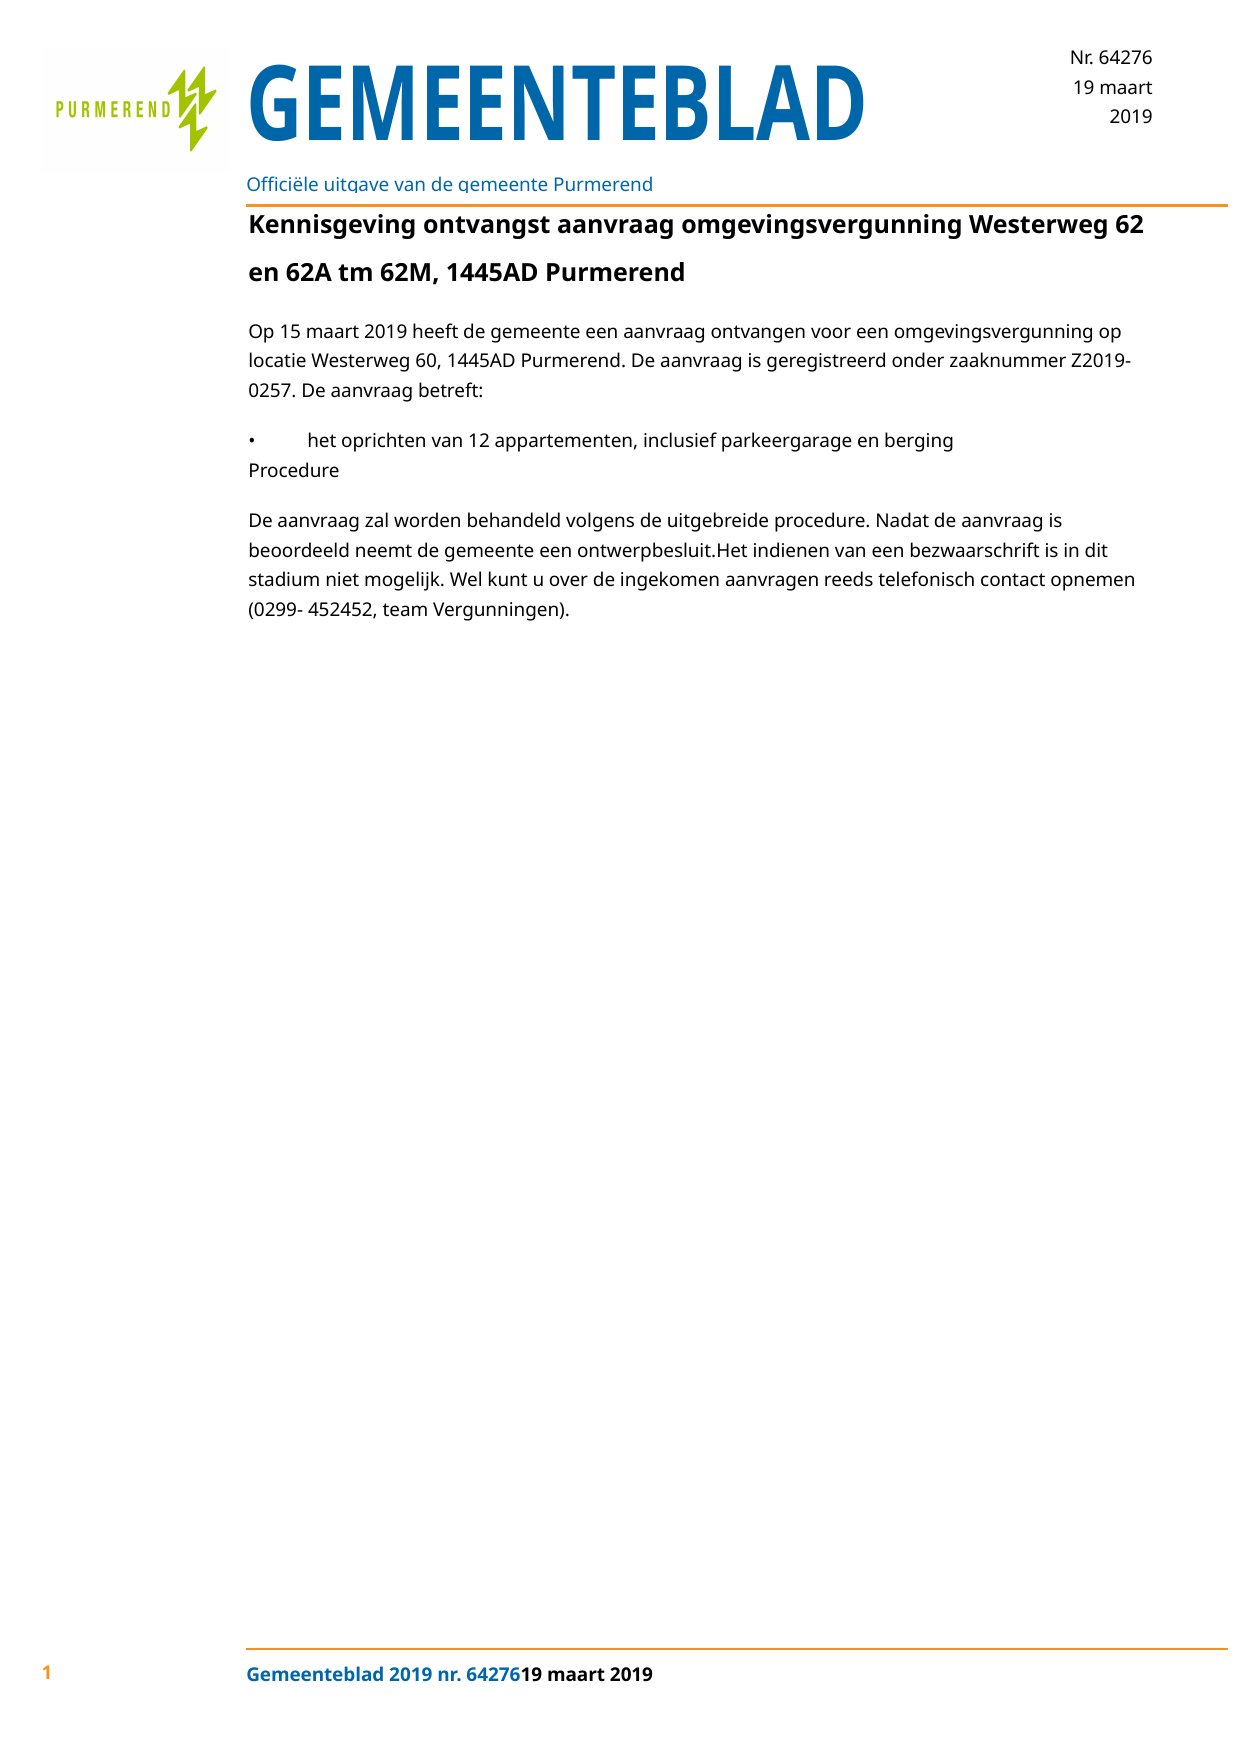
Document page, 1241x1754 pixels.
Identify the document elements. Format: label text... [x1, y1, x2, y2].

list het oprichten van 12 appartementen, inclusief parkeergarage en berging [248, 427, 1152, 453]
text Op 15 maart 2019 heeft de gemeente een aanvraag ontvangen voor een omgevingsvergunning op locatie Westerweg 60, 1445AD Purmerend. De aanvraag is geregistreerd onder zaaknummer Z2019-0257. De aanvraag betreft: [248, 318, 1152, 403]
picture [41, 47, 231, 172]
text Kennisgeving ontvangst aanvraag omgevingsvergunning Westerweg 62 en 62A tm 62M, 1445AD Purmerend [248, 207, 1152, 288]
text De aanvraag zal worden behandeld volgens de uitgebreide procedure. Nadat de aanvraag is beoordeeld neemt de gemeente een ontwerpbesluit.Het indienen van een bezwaarschrift is in dit stadium niet mogelijk. Wel kunt u over de ingekomen aanvragen reeds telefonisch contact opnemen (0299- 452452, team Vergunningen). [248, 507, 1152, 622]
text Procedure [248, 457, 1152, 483]
